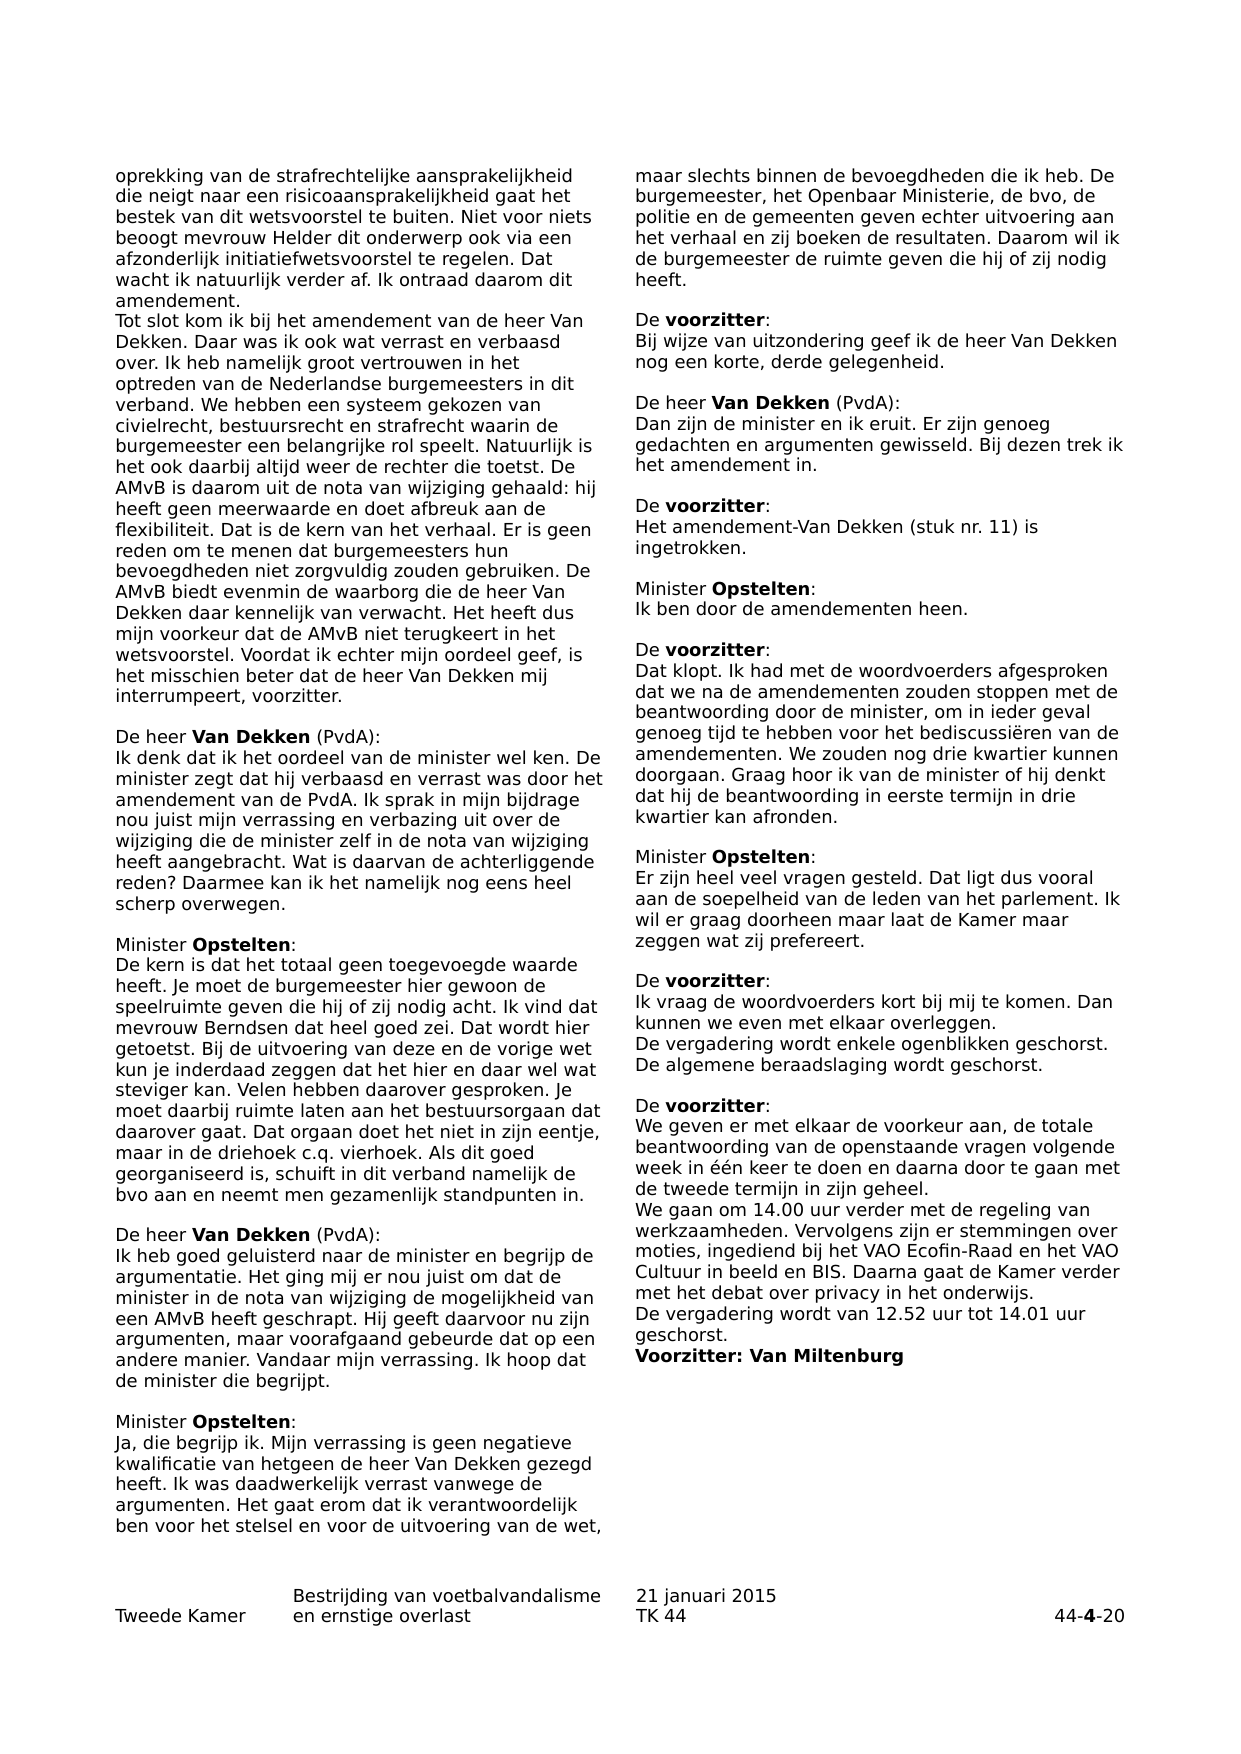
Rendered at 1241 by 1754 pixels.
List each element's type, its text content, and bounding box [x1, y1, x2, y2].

text De heer Van Dekken (PvdA): [635, 393, 1125, 413]
text Ik vraag de woordvoerders kort bij mij te komen. Dan kunnen we even met elkaar overleggen. [635, 992, 1125, 1034]
text De voorzitter: [635, 1095, 1125, 1116]
text Dan zijn de minister en ik eruit. Er zijn genoeg gedachten en argumenten gewisseld. Bij dezen trek ik het amendement in. [635, 413, 1125, 476]
text Ik ben door de amendementen heen. [635, 599, 1125, 620]
text Ik denk dat ik het oordeel van de minister wel ken. De minister zegt dat hij verbaasd en verrast was door het amendement van de PvdA. Ik sprak in mijn bijdrage nou juist mijn verrassing en verbazing uit over de wijziging die de minister zelf in de nota van wijziging heeft aangebracht. Wat is daarvan de achterliggende reden? Daarmee kan ik het namelijk nog eens heel scherp overwegen. [115, 748, 605, 914]
text De voorzitter: [635, 496, 1125, 517]
text Ja, die begrijp ik. Mijn verrassing is geen negatieve kwalificatie van hetgeen de heer Van Dekken gezegd heeft. Ik was daadwerkelijk verrast vanwege de argumenten. Het gaat erom dat ik verantwoordelijk ben voor het stelsel en voor de uitvoering van de wet, [115, 1432, 605, 1537]
text Ik heb goed geluisterd naar de minister en begrijp de argumentatie. Het ging mij er nou juist om dat de minister in de nota van wijziging de mogelijkheid van een AMvB heeft geschrapt. Hij geeft daarvoor nu zijn argumenten, maar voorafgaand gebeurde dat op een andere manier. Vandaar mijn verrassing. Ik hoop dat de minister die begrijpt. [115, 1246, 605, 1392]
text We gaan om 14.00 uur verder met de regeling van werkzaamheden. Vervolgens zijn er stemmingen over moties, ingediend bij het VAO Ecofin-Raad en het VAO Cultuur in beeld en BIS. Daarna gaat de Kamer verder met het debat over privacy in het onderwijs. [635, 1199, 1125, 1304]
text Dat klopt. Ik had met de woordvoerders afgesproken dat we na de amendementen zouden stoppen met de beantwoording door de minister, om in ieder geval genoeg tijd te hebben voor het bediscussiëren van de amendementen. We zouden nog drie kwartier kunnen doorgaan. Graag hoor ik van de minister of hij denkt dat hij de beantwoording in eerste termijn in drie kwartier kan afronden. [635, 661, 1125, 827]
text Er zijn heel veel vragen gesteld. Dat ligt dus vooral aan de soepelheid van de leden van het parlement. Ik wil er graag doorheen maar laat de Kamer maar zeggen wat zij prefereert. [635, 868, 1125, 951]
text Voorzitter: Van Miltenburg [635, 1345, 1125, 1366]
text Minister Opstelten: [115, 1412, 605, 1432]
text Het amendement-Van Dekken (stuk nr. 11) is ingetrokken. [635, 517, 1125, 558]
text De heer Van Dekken (PvdA): [115, 1225, 605, 1246]
text De vergadering wordt van 12.52 uur tot 14.01 uur geschorst. [635, 1304, 1125, 1345]
text De heer Van Dekken (PvdA): [115, 727, 605, 748]
text We geven er met elkaar de voorkeur aan, de totale beantwoording van de openstaande vragen volgende week in één keer te doen en daarna door te gaan met de tweede termijn in zijn geheel. [635, 1116, 1125, 1199]
text De voorzitter: [635, 640, 1125, 661]
text Tot slot kom ik bij het amendement van de heer Van Dekken. Daar was ik ook wat verrast en verbaasd over. Ik heb namelijk groot vertrouwen in het optreden van de Nederlandse burgemeesters in dit verband. We hebben een systeem gekozen van civielrecht, bestuursrecht en strafrecht waarin de burgemeester een belangrijke rol speelt. Natuurlijk is het ook daarbij altijd weer de rechter die toetst. De AMvB is daarom uit de nota van wijziging gehaald: hij heeft geen meerwaarde en doet afbreuk aan de flexibiliteit. Dat is de kern van het verhaal. Er is geen reden om te menen dat burgemeesters hun bevoegdheden niet zorgvuldig zouden gebruiken. De AMvB biedt evenmin de waarborg die de heer Van Dekken daar kennelijk van verwacht. Het heeft dus mijn voorkeur dat de AMvB niet terugkeert in het wetsvoorstel. Voordat ik echter mijn oordeel geef, is het misschien beter dat de heer Van Dekken mij interrumpeert, voorzitter. [115, 311, 605, 707]
text Minister Opstelten: [115, 934, 605, 955]
text De voorzitter: [635, 310, 1125, 331]
text De voorzitter: [635, 971, 1125, 992]
text Minister Opstelten: [635, 847, 1125, 868]
text oprekking van de strafrechtelijke aansprakelijkheid die neigt naar een risicoaansprakelijkheid gaat het bestek van dit wetsvoorstel te buiten. Niet voor niets beoogt mevrouw Helder dit onderwerp ook via een afzonderlijk initiatiefwetsvoorstel te regelen. Dat wacht ik natuurlijk verder af. Ik ontraad daarom dit amendement. [115, 165, 605, 311]
text Bij wijze van uitzondering geef ik de heer Van Dekken nog een korte, derde gelegenheid. [635, 331, 1125, 373]
text Minister Opstelten: [635, 578, 1125, 599]
text De algemene beraadslaging wordt geschorst. [635, 1054, 1125, 1075]
text maar slechts binnen de bevoegdheden die ik heb. De burgemeester, het Openbaar Ministerie, de bvo, de politie en de gemeenten geven echter uitvoering aan het verhaal en zij boeken de resultaten. Daarom wil ik de burgemeester de ruimte geven die hij of zij nodig heeft. [635, 165, 1125, 290]
text De vergadering wordt enkele ogenblikken geschorst. [635, 1034, 1125, 1054]
text De kern is dat het totaal geen toegevoegde waarde heeft. Je moet de burgemeester hier gewoon de speelruimte geven die hij of zij nodig acht. Ik vind dat mevrouw Berndsen dat heel goed zei. Dat wordt hier getoetst. Bij de uitvoering van deze en de vorige wet kun je inderdaad zeggen dat het hier en daar wel wat steviger kan. Velen hebben daarover gesproken. Je moet daarbij ruimte laten aan het bestuursorgaan dat daarover gaat. Dat orgaan doet het niet in zijn eentje, maar in de driehoek c.q. vierhoek. Als dit goed georganiseerd is, schuift in dit verband namelijk de bvo aan en neemt men gezamenlijk standpunten in. [115, 955, 605, 1205]
